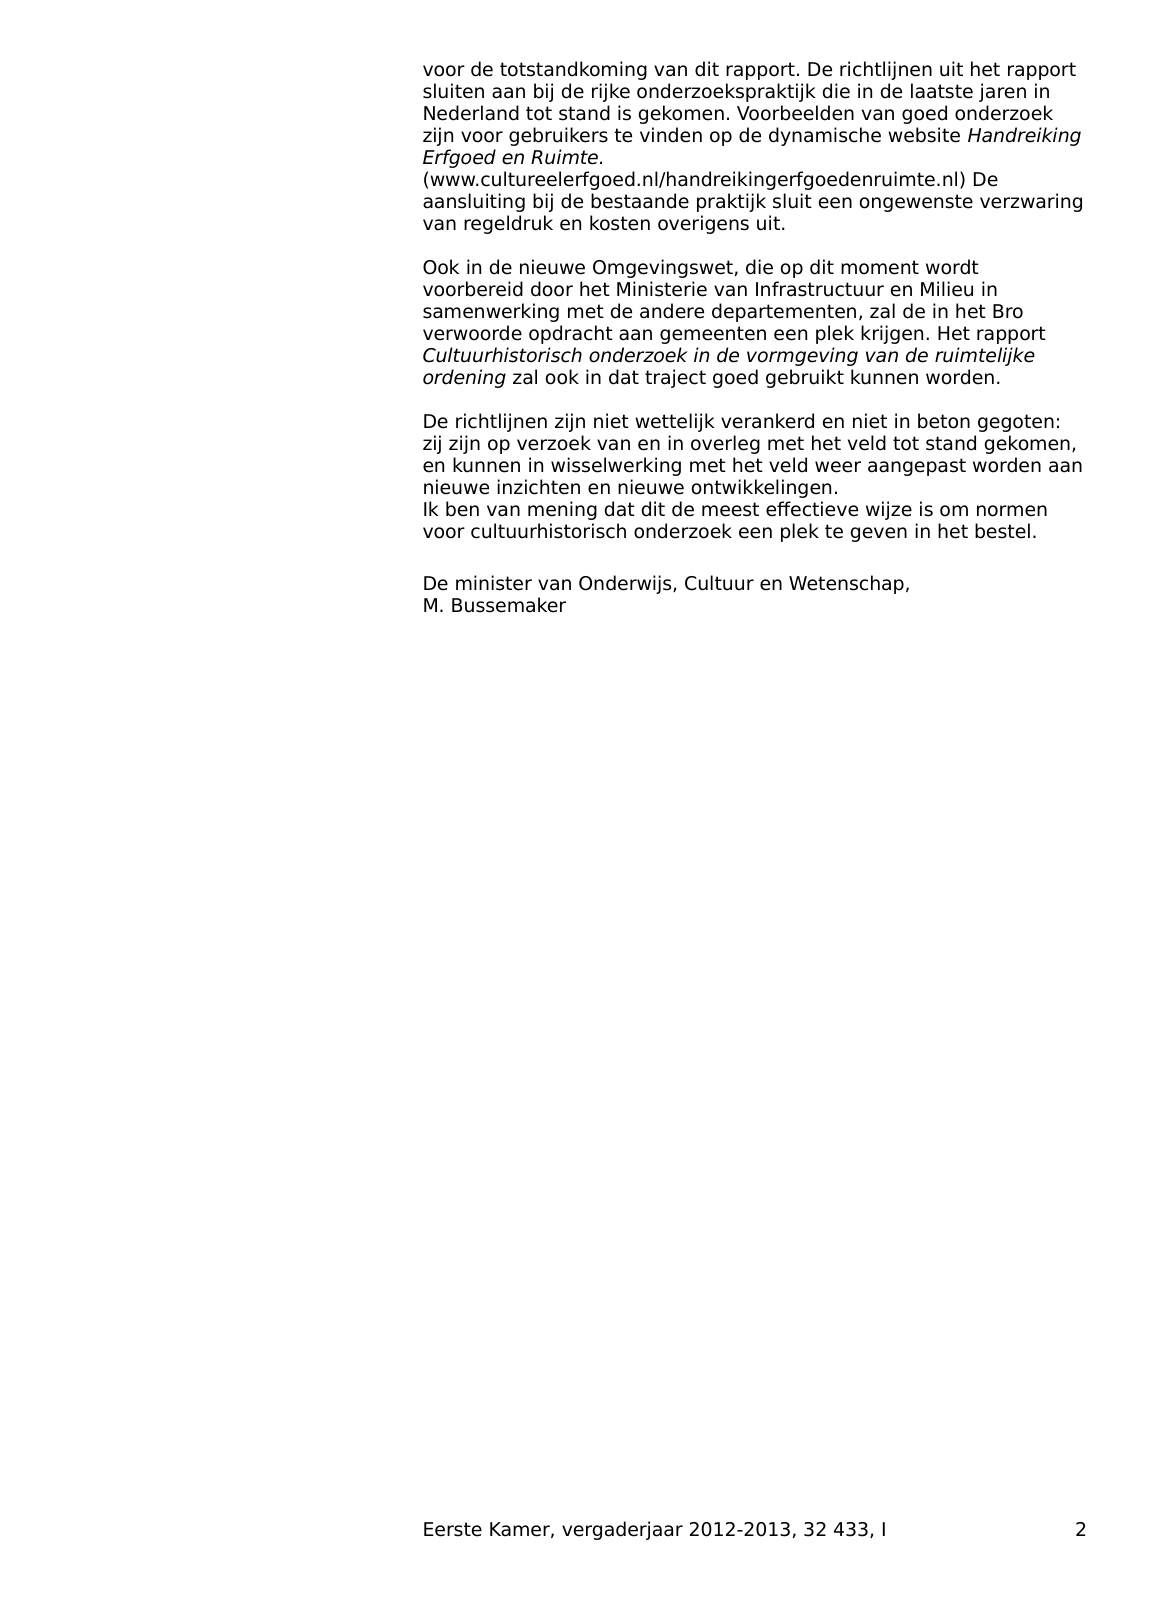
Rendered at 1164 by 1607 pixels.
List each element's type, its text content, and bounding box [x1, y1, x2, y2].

text Ik ben van mening dat dit de meest effectieve wijze is om normen voor cultuurhistorisch onderzoek een plek te geven in het bestel. [422, 499, 1087, 543]
text voor de totstandkoming van dit rapport. De richtlijnen uit het rapport sluiten aan bij de rijke onderzoekspraktijk die in de laatste jaren in Nederland tot stand is gekomen. Voorbeelden van goed onderzoek zijn voor gebruikers te vinden op de dynamische website Handreiking Erfgoed en Ruimte. (www.cultureelerfgoed.nl/handreikingerfgoedenruimte.nl) De aansluiting bij de bestaande praktijk sluit een ongewenste verzwaring van regeldruk en kosten overigens uit. [422, 59, 1087, 235]
text De richtlijnen zijn niet wettelijk verankerd en niet in beton gegoten: zij zijn op verzoek van en in overleg met het veld tot stand gekomen, en kunnen in wisselwerking met het veld weer aangepast worden aan nieuwe inzichten en nieuwe ontwikkelingen. [422, 411, 1087, 499]
text De minister van Onderwijs, Cultuur en Wetenschap, M. Bussemaker [422, 573, 1087, 617]
text Ook in de nieuwe Omgevingswet, die op dit moment wordt voorbereid door het Ministerie van Infrastructuur en Milieu in samenwerking met de andere departementen, zal de in het Bro verwoorde opdracht aan gemeenten een plek krijgen. Het rapport Cultuurhistorisch onderzoek in de vormgeving van de ruimtelijke ordening zal ook in dat traject goed gebruikt kunnen worden. [422, 257, 1087, 389]
